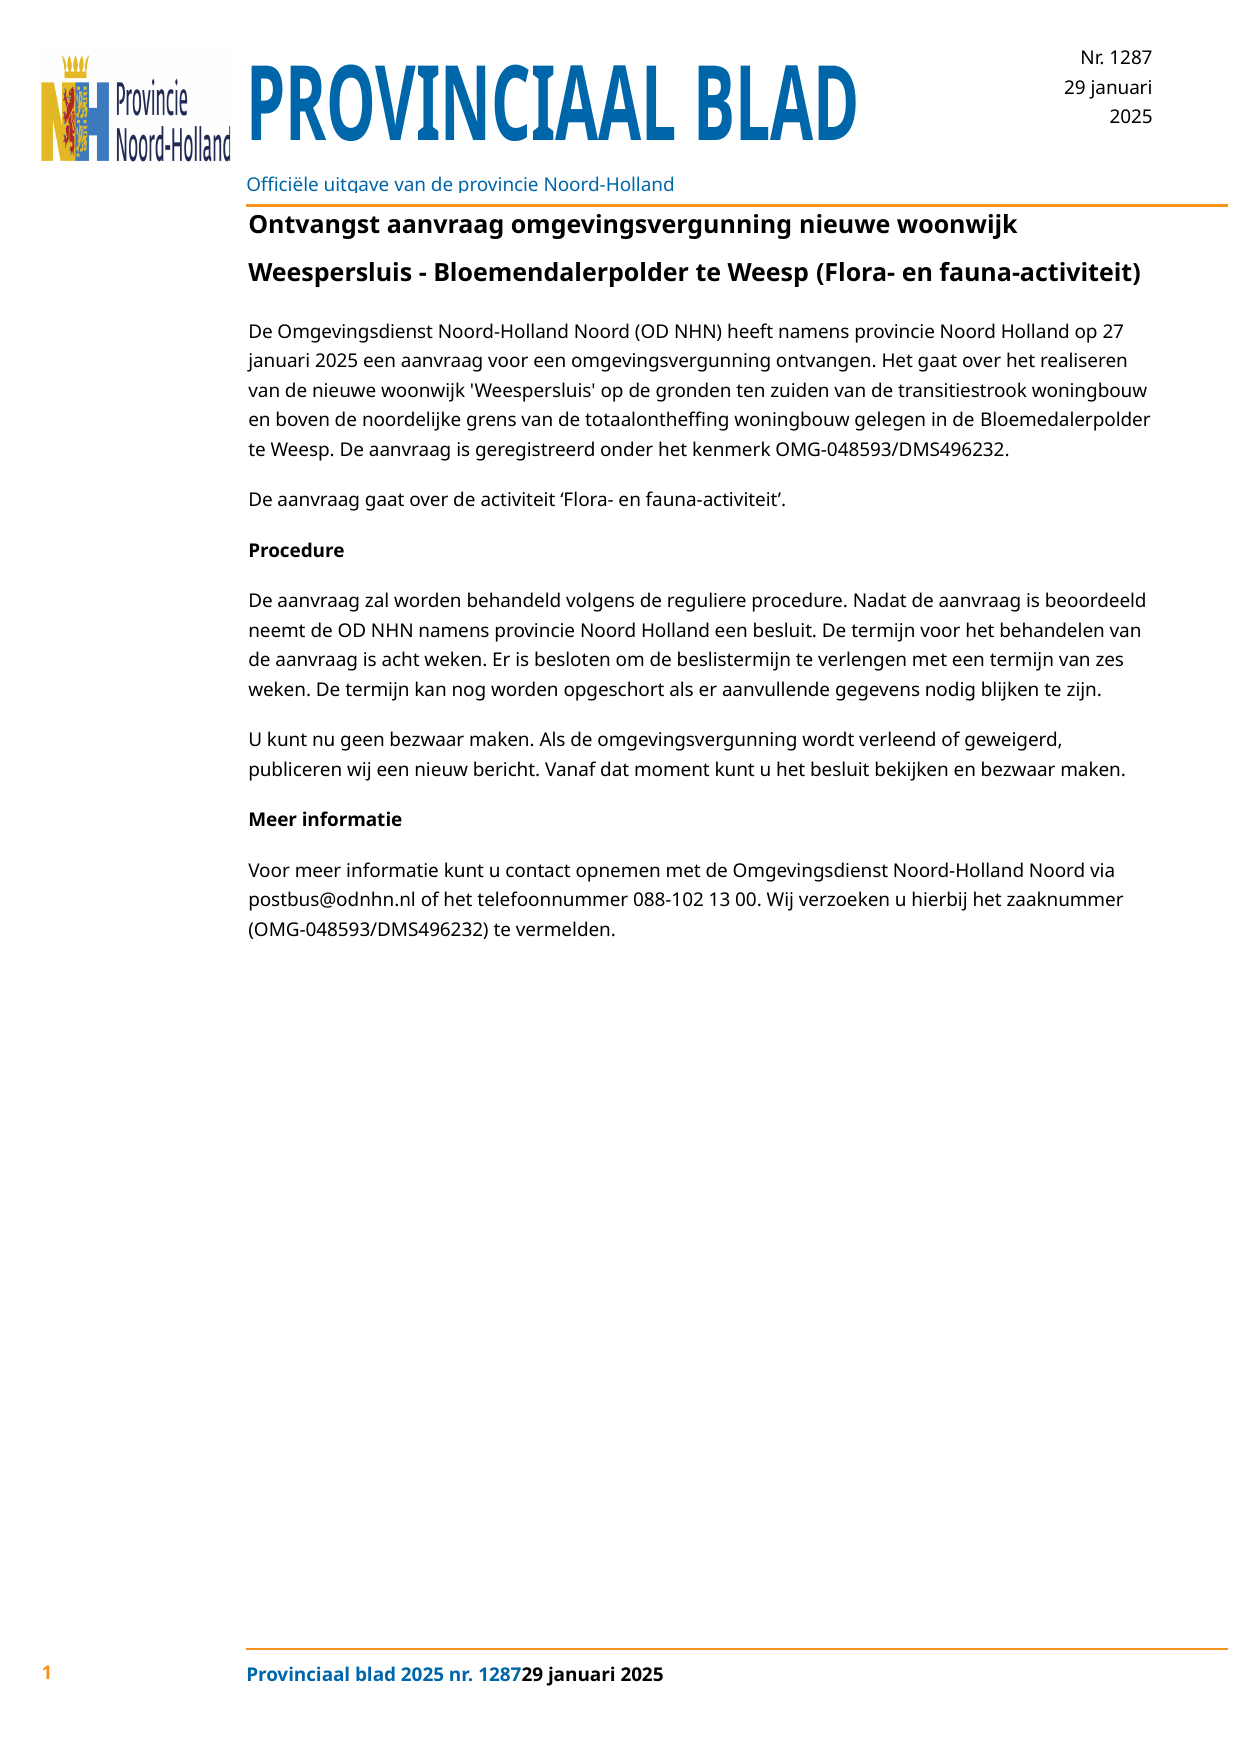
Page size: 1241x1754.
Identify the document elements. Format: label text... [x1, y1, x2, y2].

text Ontvangst aanvraag omgevingsvergunning nieuwe woonwijk Weespersluis - Bloemendalerpolder te Weesp (Flora- en fauna-activiteit) [248, 207, 1152, 288]
text De Omgevingsdienst Noord-Holland Noord (OD NHN) heeft namens provincie Noord Holland op 27 januari 2025 een aanvraag voor een omgevingsvergunning ontvangen. Het gaat over het realiseren van de nieuwe woonwijk 'Weespersluis' op de gronden ten zuiden van de transitiestrook woningbouw en boven de noordelijke grens van de totaalontheffing woningbouw gelegen in de Bloemedalerpolder te Weesp. De aanvraag is geregistreerd onder het kenmerk OMG-048593/DMS496232. [248, 318, 1152, 462]
picture [41, 47, 231, 172]
text U kunt nu geen bezwaar maken. Als de omgevingsvergunning wordt verleend of geweigerd, publiceren wij een nieuw bericht. Vanaf dat moment kunt u het besluit bekijken en bezwaar maken. [248, 727, 1152, 782]
text Meer informatie [248, 807, 1152, 832]
text De aanvraag gaat over de activiteit ‘Flora- en fauna-activiteit’. [248, 487, 1152, 512]
text Procedure [248, 537, 1152, 563]
text De aanvraag zal worden behandeld volgens de reguliere procedure. Nadat de aanvraag is beoordeeld neemt de OD NHN namens provincie Noord Holland een besluit. De termijn voor het behandelen van de aanvraag is acht weken. Er is besloten om de beslistermijn te verlengen met een termijn van zes weken. De termijn kan nog worden opgeschort als er aanvullende gegevens nodig blijken te zijn. [248, 587, 1152, 702]
text Voor meer informatie kunt u contact opnemen met de Omgevingsdienst Noord-Holland Noord via postbus@odnhn.nl of het telefoonnummer 088-102 13 00. Wij verzoeken u hierbij het zaaknummer (OMG-048593/DMS496232) te vermelden. [248, 857, 1152, 942]
